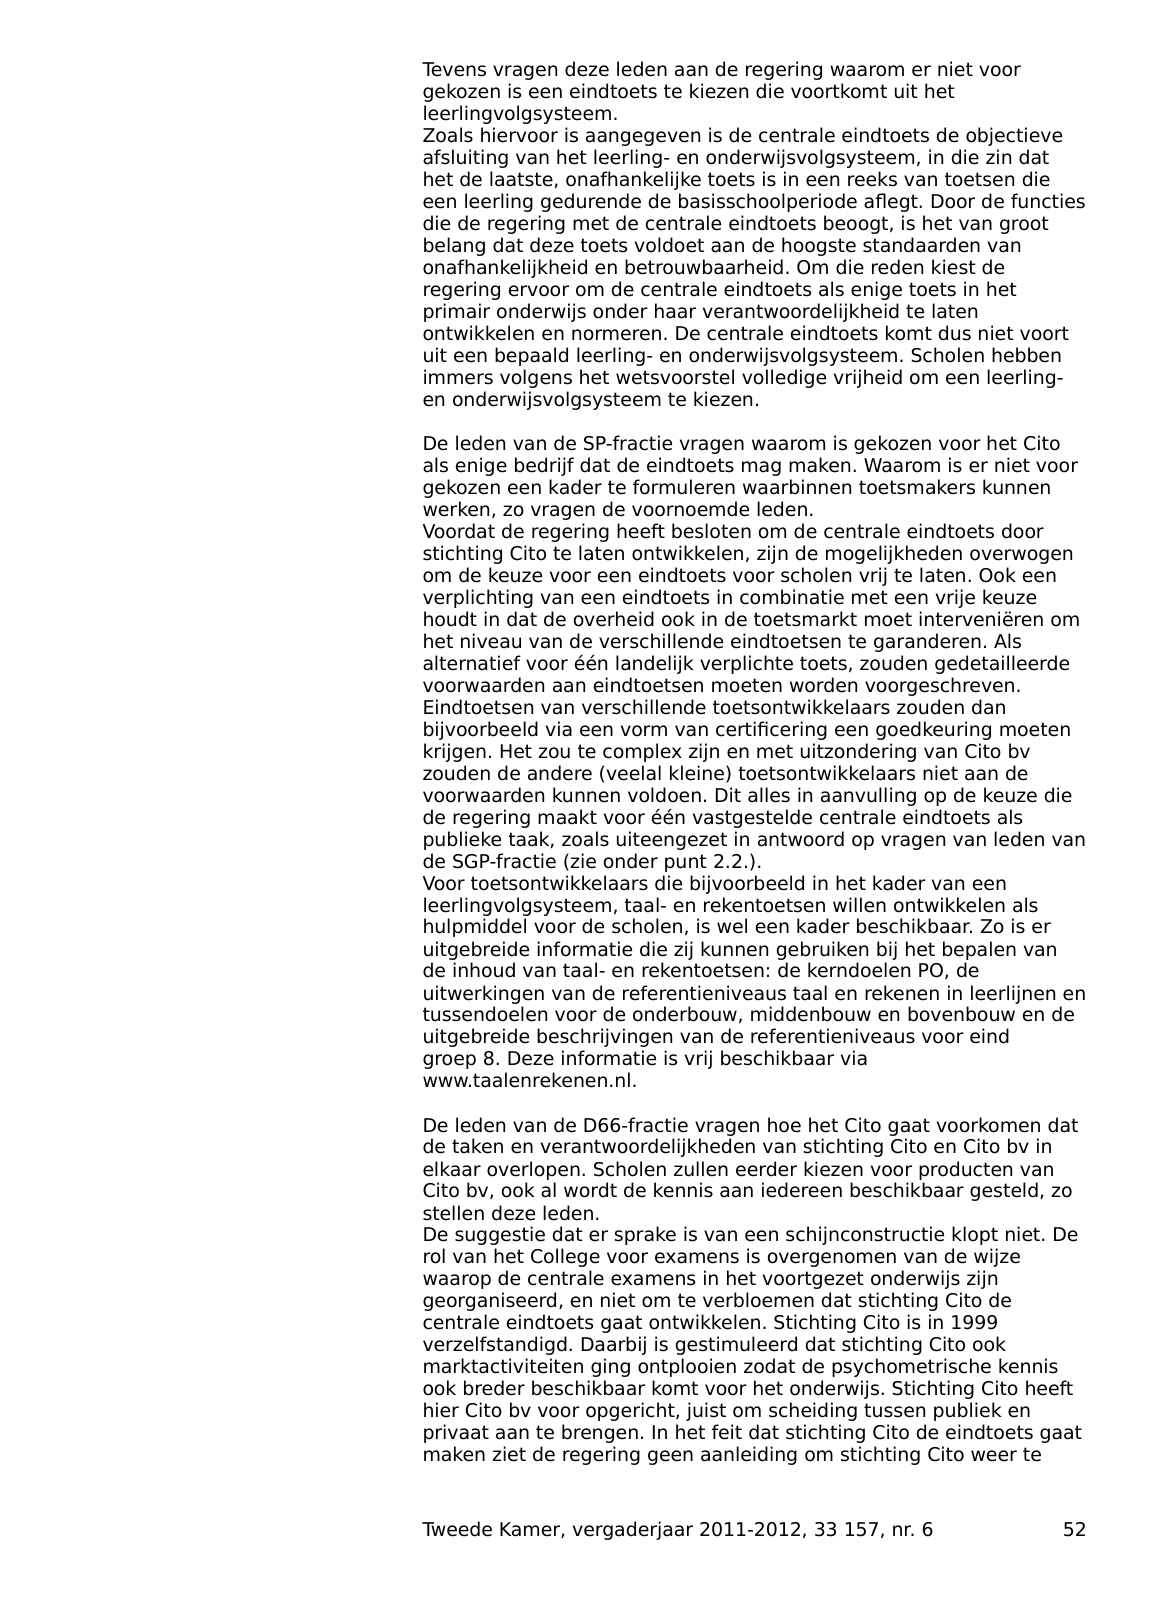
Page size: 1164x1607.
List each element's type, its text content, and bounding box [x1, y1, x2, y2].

text De suggestie dat er sprake is van een schijnconstructie klopt niet. De rol van het College voor examens is overgenomen van de wijze waarop de centrale examens in het voortgezet onderwijs zijn georganiseerd, en niet om te verbloemen dat stichting Cito de centrale eindtoets gaat ontwikkelen. Stichting Cito is in 1999 verzelfstandigd. Daarbij is gestimuleerd dat stichting Cito ook marktactiviteiten ging ontplooien zodat de psychometrische kennis ook breder beschikbaar komt voor het onderwijs. Stichting Cito heeft hier Cito bv voor opgericht, juist om scheiding tussen publiek en privaat aan te brengen. In het feit dat stichting Cito de eindtoets gaat maken ziet de regering geen aanleiding om stichting Cito weer te [422, 1224, 1087, 1466]
text Tevens vragen deze leden aan de regering waarom er niet voor gekozen is een eindtoets te kiezen die voortkomt uit het leerlingvolgsysteem. [422, 59, 1087, 125]
text De leden van de SP-fractie vragen waarom is gekozen voor het Cito als enige bedrijf dat de eindtoets mag maken. Waarom is er niet voor gekozen een kader te formuleren waarbinnen toetsmakers kunnen werken, zo vragen de voornoemde leden. [422, 433, 1087, 521]
text Voor toetsontwikkelaars die bijvoorbeeld in het kader van een leerlingvolgsysteem, taal- en rekentoetsen willen ontwikkelen als hulpmiddel voor de scholen, is wel een kader beschikbaar. Zo is er uitgebreide informatie die zij kunnen gebruiken bij het bepalen van de inhoud van taal- en rekentoetsen: de kerndoelen PO, de uitwerkingen van de referentieniveaus taal en rekenen in leerlijnen en tussendoelen voor de onderbouw, middenbouw en bovenbouw en de uitgebreide beschrijvingen van de referentieniveaus voor eind groep 8. Deze informatie is vrij beschikbaar via www.taalenrekenen.nl. [422, 872, 1087, 1092]
text Zoals hiervoor is aangegeven is de centrale eindtoets de objectieve afsluiting van het leerling- en onderwijsvolgsysteem, in die zin dat het de laatste, onafhankelijke toets is in een reeks van toetsen die een leerling gedurende de basisschoolperiode aflegt. Door de functies die de regering met de centrale eindtoets beoogt, is het van groot belang dat deze toets voldoet aan de hoogste standaarden van onafhankelijkheid en betrouwbaarheid. Om die reden kiest de regering ervoor om de centrale eindtoets als enige toets in het primair onderwijs onder haar verantwoordelijkheid te laten ontwikkelen en normeren. De centrale eindtoets komt dus niet voort uit een bepaald leerling- en onderwijsvolgsysteem. Scholen hebben immers volgens het wetsvoorstel volledige vrijheid om een leerling- en onderwijsvolgsysteem te kiezen. [422, 125, 1087, 411]
text Voordat de regering heeft besloten om de centrale eindtoets door stichting Cito te laten ontwikkelen, zijn de mogelijkheden overwogen om de keuze voor een eindtoets voor scholen vrij te laten. Ook een verplichting van een eindtoets in combinatie met een vrije keuze houdt in dat de overheid ook in de toetsmarkt moet interveniëren om het niveau van de verschillende eindtoetsen te garanderen. Als alternatief voor één landelijk verplichte toets, zouden gedetailleerde voorwaarden aan eindtoetsen moeten worden voorgeschreven. Eindtoetsen van verschillende toetsontwikkelaars zouden dan bijvoorbeeld via een vorm van certificering een goedkeuring moeten krijgen. Het zou te complex zijn en met uitzondering van Cito bv zouden de andere (veelal kleine) toetsontwikkelaars niet aan de voorwaarden kunnen voldoen. Dit alles in aanvulling op de keuze die de regering maakt voor één vastgestelde centrale eindtoets als publieke taak, zoals uiteengezet in antwoord op vragen van leden van de SGP-fractie (zie onder punt 2.2.). [422, 521, 1087, 872]
text De leden van de D66-fractie vragen hoe het Cito gaat voorkomen dat de taken en verantwoordelijkheden van stichting Cito en Cito bv in elkaar overlopen. Scholen zullen eerder kiezen voor producten van Cito bv, ook al wordt de kennis aan iedereen beschikbaar gesteld, zo stellen deze leden. [422, 1114, 1087, 1224]
